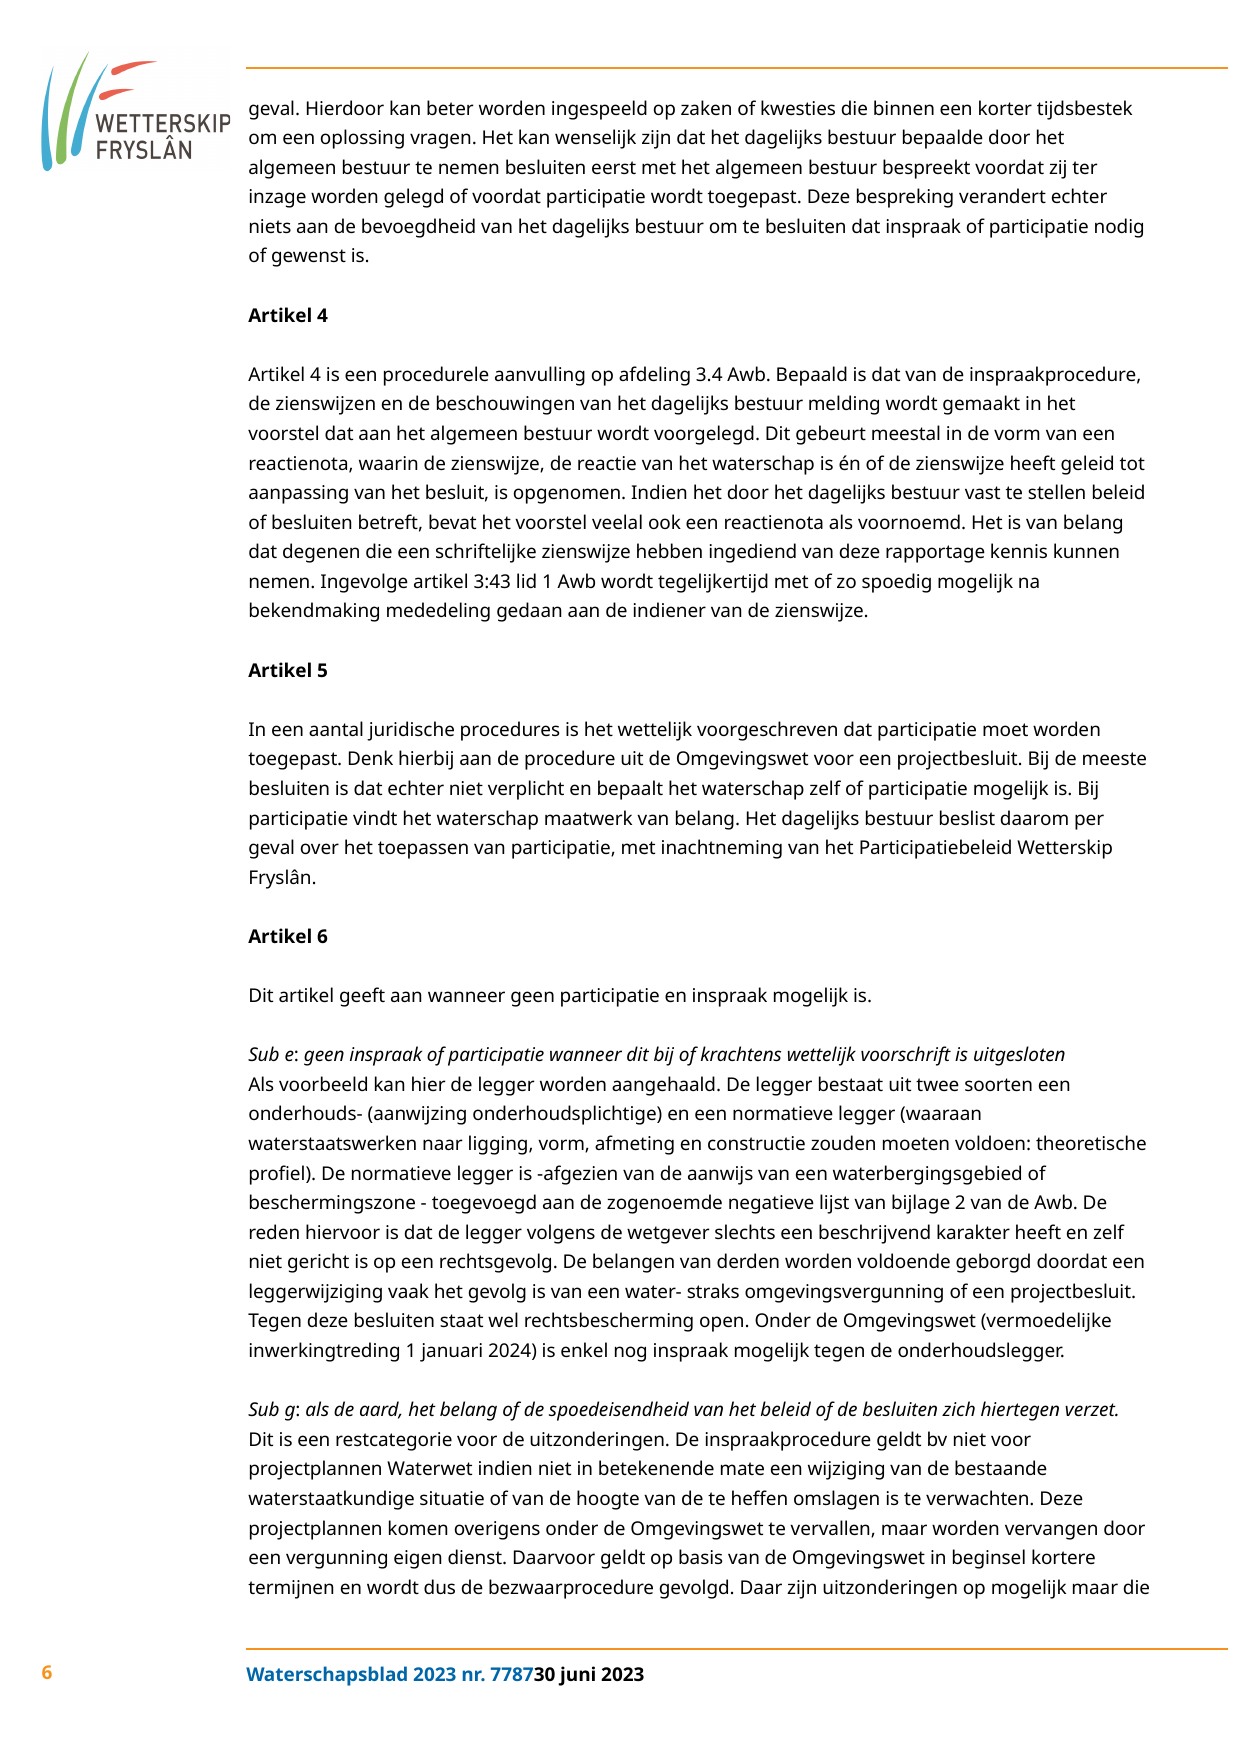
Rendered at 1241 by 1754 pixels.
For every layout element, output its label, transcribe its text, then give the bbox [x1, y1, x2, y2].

text Sub e: geen inspraak of participatie wanneer dit bij of krachtens wettelijk voorschrift is uitgesloten [248, 1041, 1152, 1067]
text Artikel 4 is een procedurele aanvulling op afdeling 3.4 Awb. Bepaald is dat van de inspraakprocedure, de zienswijzen en de beschouwingen van het dagelijks bestuur melding wordt gemaakt in het voorstel dat aan het algemeen bestuur wordt voorgelegd. Dit gebeurt meestal in de vorm van een reactienota, waarin de zienswijze, de reactie van het waterschap is én of de zienswijze heeft geleid tot aanpassing van het besluit, is opgenomen. Indien het door het dagelijks bestuur vast te stellen beleid of besluiten betreft, bevat het voorstel veelal ook een reactienota als voornoemd. Het is van belang dat degenen die een schriftelijke zienswijze hebben ingediend van deze rapportage kennis kunnen nemen. Ingevolge artikel 3:43 lid 1 Awb wordt tegelijkertijd met of zo spoedig mogelijk na bekendmaking mededeling gedaan aan de indiener van de zienswijze. [248, 361, 1152, 623]
text Dit is een restcategorie voor de uitzonderingen. De inspraakprocedure geldt bv niet voor projectplannen Waterwet indien niet in betekenende mate een wijziging van de bestaande waterstaatkundige situatie of van de hoogte van de te heffen omslagen is te verwachten. Deze projectplannen komen overigens onder de Omgevingswet te vervallen, maar worden vervangen door een vergunning eigen dienst. Daarvoor geldt op basis van de Omgevingswet in beginsel kortere termijnen en wordt dus de bezwaarprocedure gevolgd. Daar zijn uitzonderingen op mogelijk maar die [248, 1426, 1152, 1600]
text Dit artikel geeft aan wanneer geen participatie en inspraak mogelijk is. [248, 982, 1152, 1008]
text Als voorbeeld kan hier de legger worden aangehaald. De legger bestaat uit twee soorten een onderhouds- (aanwijzing onderhoudsplichtige) en een normatieve legger (waaraan waterstaatswerken naar ligging, vorm, afmeting en constructie zouden moeten voldoen: theoretische profiel). De normatieve legger is -afgezien van de aanwijs van een waterbergingsgebied of beschermingszone - toegevoegd aan de zogenoemde negatieve lijst van bijlage 2 van de Awb. De reden hiervoor is dat de legger volgens de wetgever slechts een beschrijvend karakter heeft en zelf niet gericht is op een rechtsgevolg. De belangen van derden worden voldoende geborgd doordat een leggerwijziging vaak het gevolg is van een water- straks omgevingsvergunning of een projectbesluit. Tegen deze besluiten staat wel rechtsbescherming open. Onder de Omgevingswet (vermoedelijke inwerkingtreding 1 januari 2024) is enkel nog inspraak mogelijk tegen de onderhoudslegger. [248, 1071, 1152, 1363]
picture [41, 47, 231, 172]
text Artikel 6 [248, 923, 1152, 949]
text Sub g: als de aard, het belang of de spoedeisendheid van het beleid of de besluiten zich hiertegen verzet. [248, 1396, 1152, 1422]
text Artikel 5 [248, 657, 1152, 683]
text Artikel 4 [248, 302, 1152, 328]
text geval. Hierdoor kan beter worden ingespeeld op zaken of kwesties die binnen een korter tijdsbestek om een oplossing vragen. Het kan wenselijk zijn dat het dagelijks bestuur bepaalde door het algemeen bestuur te nemen besluiten eerst met het algemeen bestuur bespreekt voordat zij ter inzage worden gelegd of voordat participatie wordt toegepast. Deze bespreking verandert echter niets aan de bevoegdheid van het dagelijks bestuur om te besluiten dat inspraak of participatie nodig of gewenst is. [248, 95, 1152, 268]
text In een aantal juridische procedures is het wettelijk voorgeschreven dat participatie moet worden toegepast. Denk hierbij aan de procedure uit de Omgevingswet voor een projectbesluit. Bij de meeste besluiten is dat echter niet verplicht en bepaalt het waterschap zelf of participatie mogelijk is. Bij participatie vindt het waterschap maatwerk van belang. Het dagelijks bestuur beslist daarom per geval over het toepassen van participatie, met inachtneming van het Participatiebeleid Wetterskip Fryslân. [248, 716, 1152, 890]
